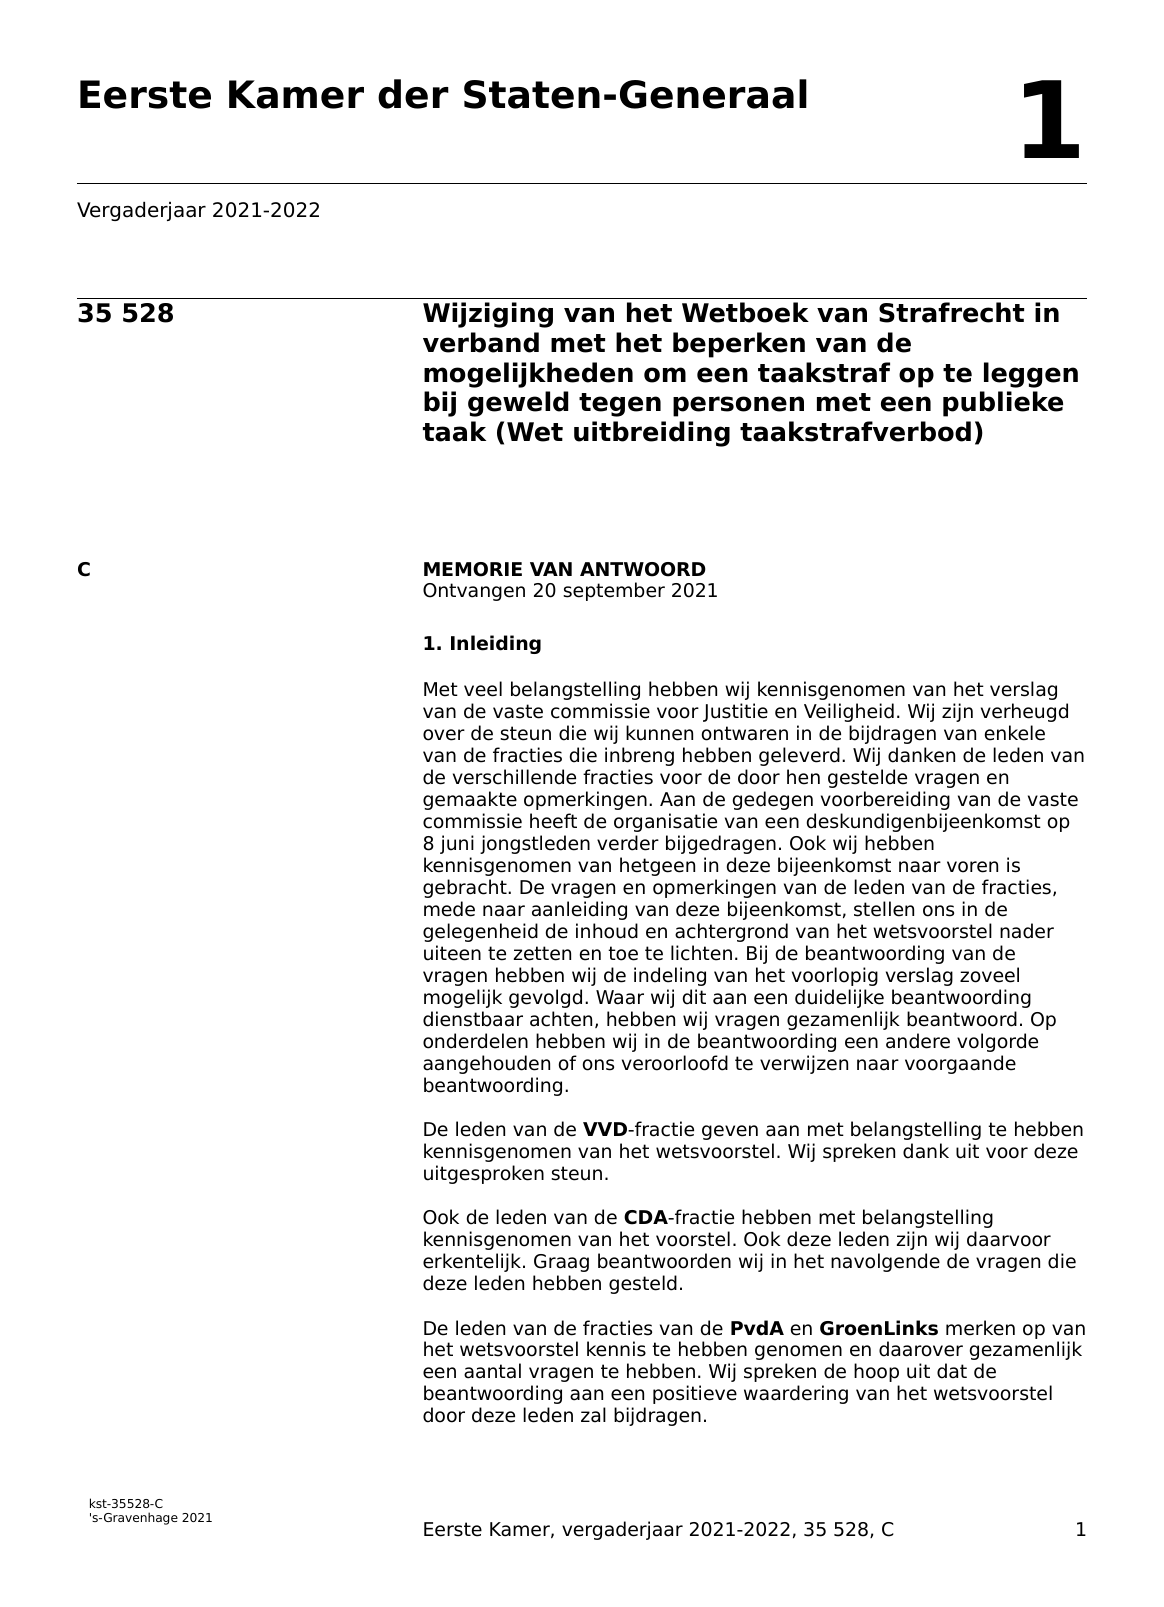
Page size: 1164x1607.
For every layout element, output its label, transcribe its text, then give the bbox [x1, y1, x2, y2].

subtitle 35 528 Wijziging van het Wetboek van Strafrecht in verband met het beperken van de mogelijkheden om een taakstraf op te leggen bij geweld tegen personen met een publieke taak (Wet uitbreiding taakstrafverbod) [77, 299, 1087, 447]
subtitle C MEMORIE VAN ANTWOORD [77, 558, 1087, 580]
text De leden van de VVD-fractie geven aan met belangstelling te hebben kennisgenomen van het wetsvoorstel. Wij spreken dank uit voor deze uitgesproken steun. [422, 1119, 1087, 1185]
table_header Eerste Kamer der Staten-Generaal [77, 59, 886, 183]
text 's-Gravenhage 2021 [88, 1511, 323, 1525]
text kst-35528-C [88, 1497, 323, 1511]
text Met veel belangstelling hebben wij kennisgenomen van het verslag van de vaste commissie voor Justitie en Veiligheid. Wij zijn verheugd over de steun die wij kunnen ontwaren in de bijdragen van enkele van de fracties die inbreng hebben geleverd. Wij danken de leden van de verschillende fracties voor de door hen gestelde vragen en gemaakte opmerkingen. Aan de gedegen voorbereiding van de vaste commissie heeft de organisatie van een deskundigenbijeenkomst op 8 juni jongstleden verder bijgedragen. Ook wij hebben kennisgenomen van hetgeen in deze bijeenkomst naar voren is gebracht. De vragen en opmerkingen van de leden van de fracties, mede naar aanleiding van deze bijeenkomst, stellen ons in de gelegenheid de inhoud en achtergrond van het wetsvoorstel nader uiteen te zetten en toe te lichten. Bij de beantwoording van de vragen hebben wij de indeling van het voorlopig verslag zoveel mogelijk gevolgd. Waar wij dit aan een duidelijke beantwoording dienstbaar achten, hebben wij vragen gezamenlijk beantwoord. Op onderdelen hebben wij in de beantwoording een andere volgorde aangehouden of ons veroorloofd te verwijzen naar voorgaande beantwoording. [422, 679, 1087, 1097]
table_cell Vergaderjaar 2021-2022 [77, 184, 1087, 298]
text Ontvangen 20 september 2021 [422, 580, 1087, 602]
text Ook de leden van de CDA-fractie hebben met belangstelling kennisgenomen van het voorstel. Ook deze leden zijn wij daarvoor erkentelijk. Graag beantwoorden wij in het navolgende de vragen die deze leden hebben gesteld. [422, 1207, 1087, 1295]
table_header 1 [886, 59, 1087, 183]
subtitle 1. Inleiding [422, 632, 1087, 654]
text De leden van de fracties van de PvdA en GroenLinks merken op van het wetsvoorstel kennis te hebben genomen en daarover gezamenlijk een aantal vragen te hebben. Wij spreken de hoop uit dat de beantwoording aan een positieve waardering van het wetsvoorstel door deze leden zal bijdragen. [422, 1317, 1087, 1427]
